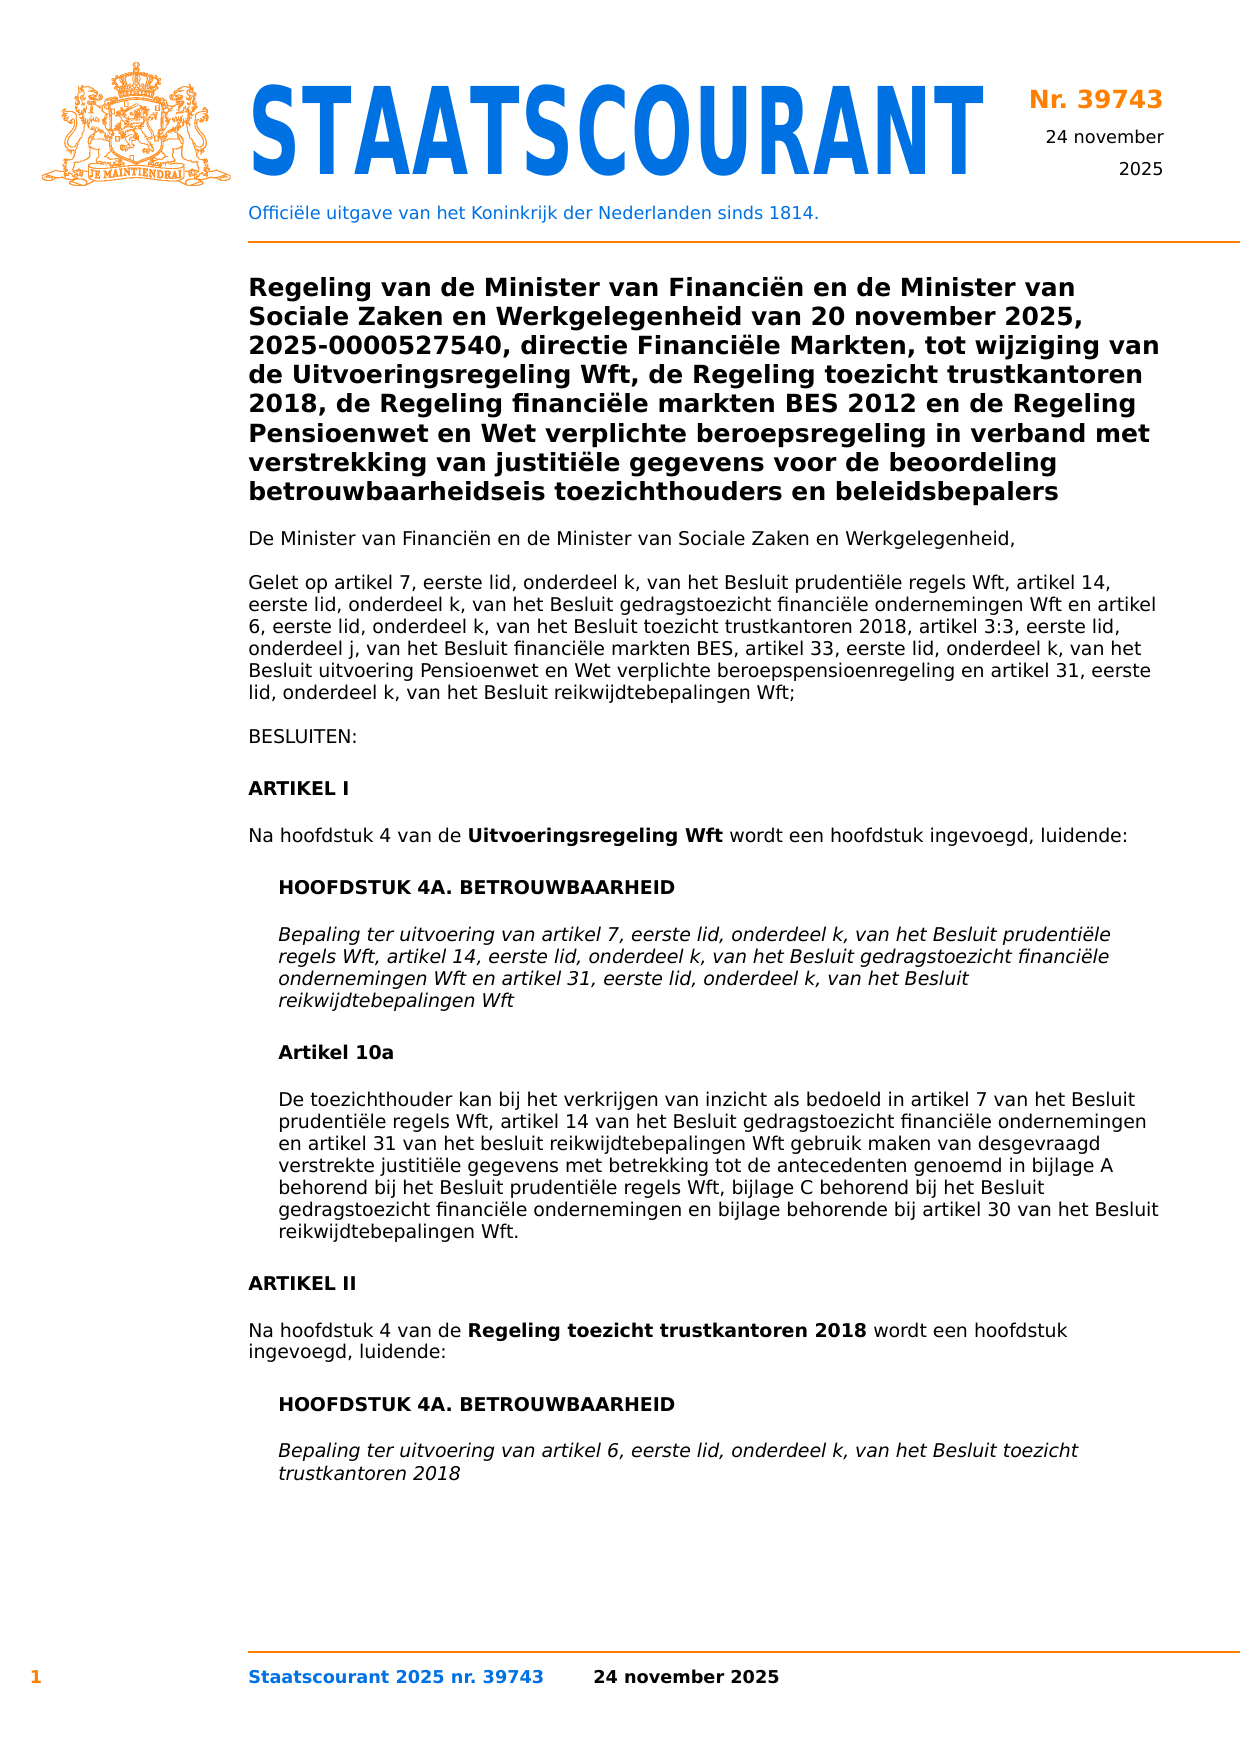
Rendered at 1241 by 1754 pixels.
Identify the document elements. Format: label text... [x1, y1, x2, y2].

text Bepaling ter uitvoering van artikel 7, eerste lid, onderdeel k, van het Besluit prudentiële regels Wft, artikel 14, eerste lid, onderdeel k, van het Besluit gedragstoezicht financiële ondernemingen Wft en artikel 31, eerste lid, onderdeel k, van het Besluit reikwijdtebepalingen Wft [278, 924, 1163, 1012]
text Gelet op artikel 7, eerste lid, onderdeel k, van het Besluit prudentiële regels Wft, artikel 14, eerste lid, onderdeel k, van het Besluit gedragstoezicht financiële ondernemingen Wft en artikel 6, eerste lid, onderdeel k, van het Besluit toezicht trustkantoren 2018, artikel 3:3, eerste lid, onderdeel j, van het Besluit financiële markten BES, artikel 33, eerste lid, onderdeel k, van het Besluit uitvoering Pensioenwet en Wet verplichte beroepspensioenregeling en artikel 31, eerste lid, onderdeel k, van het Besluit reikwijdtebepalingen Wft; [248, 572, 1163, 704]
text Bepaling ter uitvoering van artikel 6, eerste lid, onderdeel k, van het Besluit toezicht trustkantoren 2018 [278, 1440, 1163, 1484]
picture [41, 62, 231, 186]
subtitle ARTIKEL II [248, 1272, 1163, 1294]
table_cell 2025 [998, 153, 1240, 203]
table_header STAATSCOURANT [248, 62, 998, 203]
table_header Nr. 39743 [998, 62, 1240, 121]
subtitle Regeling van de Minister van Financiën en de Minister van Sociale Zaken en Werkgelegenheid van 20 november 2025, 2025-0000527540, directie Financiële Markten, tot wijziging van de Uitvoeringsregeling Wft, de Regeling toezicht trustkantoren 2018, de Regeling financiële markten BES 2012 en de Regeling Pensioenwet en Wet verplichte beroepsregeling in verband met verstrekking van justitiële gegevens voor de beoordeling betrouwbaarheidseis toezichthouders en beleidsbepalers [248, 273, 1163, 506]
subtitle ARTIKEL I [248, 778, 1163, 800]
subtitle Artikel 10a [278, 1042, 1163, 1064]
text De toezichthouder kan bij het verkrijgen van inzicht als bedoeld in artikel 7 van het Besluit prudentiële regels Wft, artikel 14 van het Besluit gedragstoezicht financiële ondernemingen en artikel 31 van het besluit reikwijdtebepalingen Wft gebruik maken van desgevraagd verstrekte justitiële gegevens met betrekking tot de antecedenten genoemd in bijlage A behorend bij het Besluit prudentiële regels Wft, bijlage C behorend bij het Besluit gedragstoezicht financiële ondernemingen en bijlage behorende bij artikel 30 van het Besluit reikwijdtebepalingen Wft. [278, 1089, 1163, 1242]
text Na hoofdstuk 4 van de Regeling toezicht trustkantoren 2018 wordt een hoofdstuk ingevoegd, luidende: [248, 1319, 1163, 1363]
table_cell 24 november [998, 121, 1240, 153]
table_cell Officiële uitgave van het Koninkrijk der Nederlanden sinds 1814. [248, 203, 1240, 241]
text De Minister van Financiën en de Minister van Sociale Zaken en Werkgelegenheid, [248, 528, 1163, 550]
text Na hoofdstuk 4 van de Uitvoeringsregeling Wft wordt een hoofdstuk ingevoegd, luidende: [248, 825, 1163, 847]
subtitle HOOFDSTUK 4A. BETROUWBAARHEID [278, 877, 1163, 899]
text BESLUITEN: [248, 726, 1163, 748]
subtitle HOOFDSTUK 4A. BETROUWBAARHEID [278, 1393, 1163, 1415]
table_header [25, 62, 248, 241]
